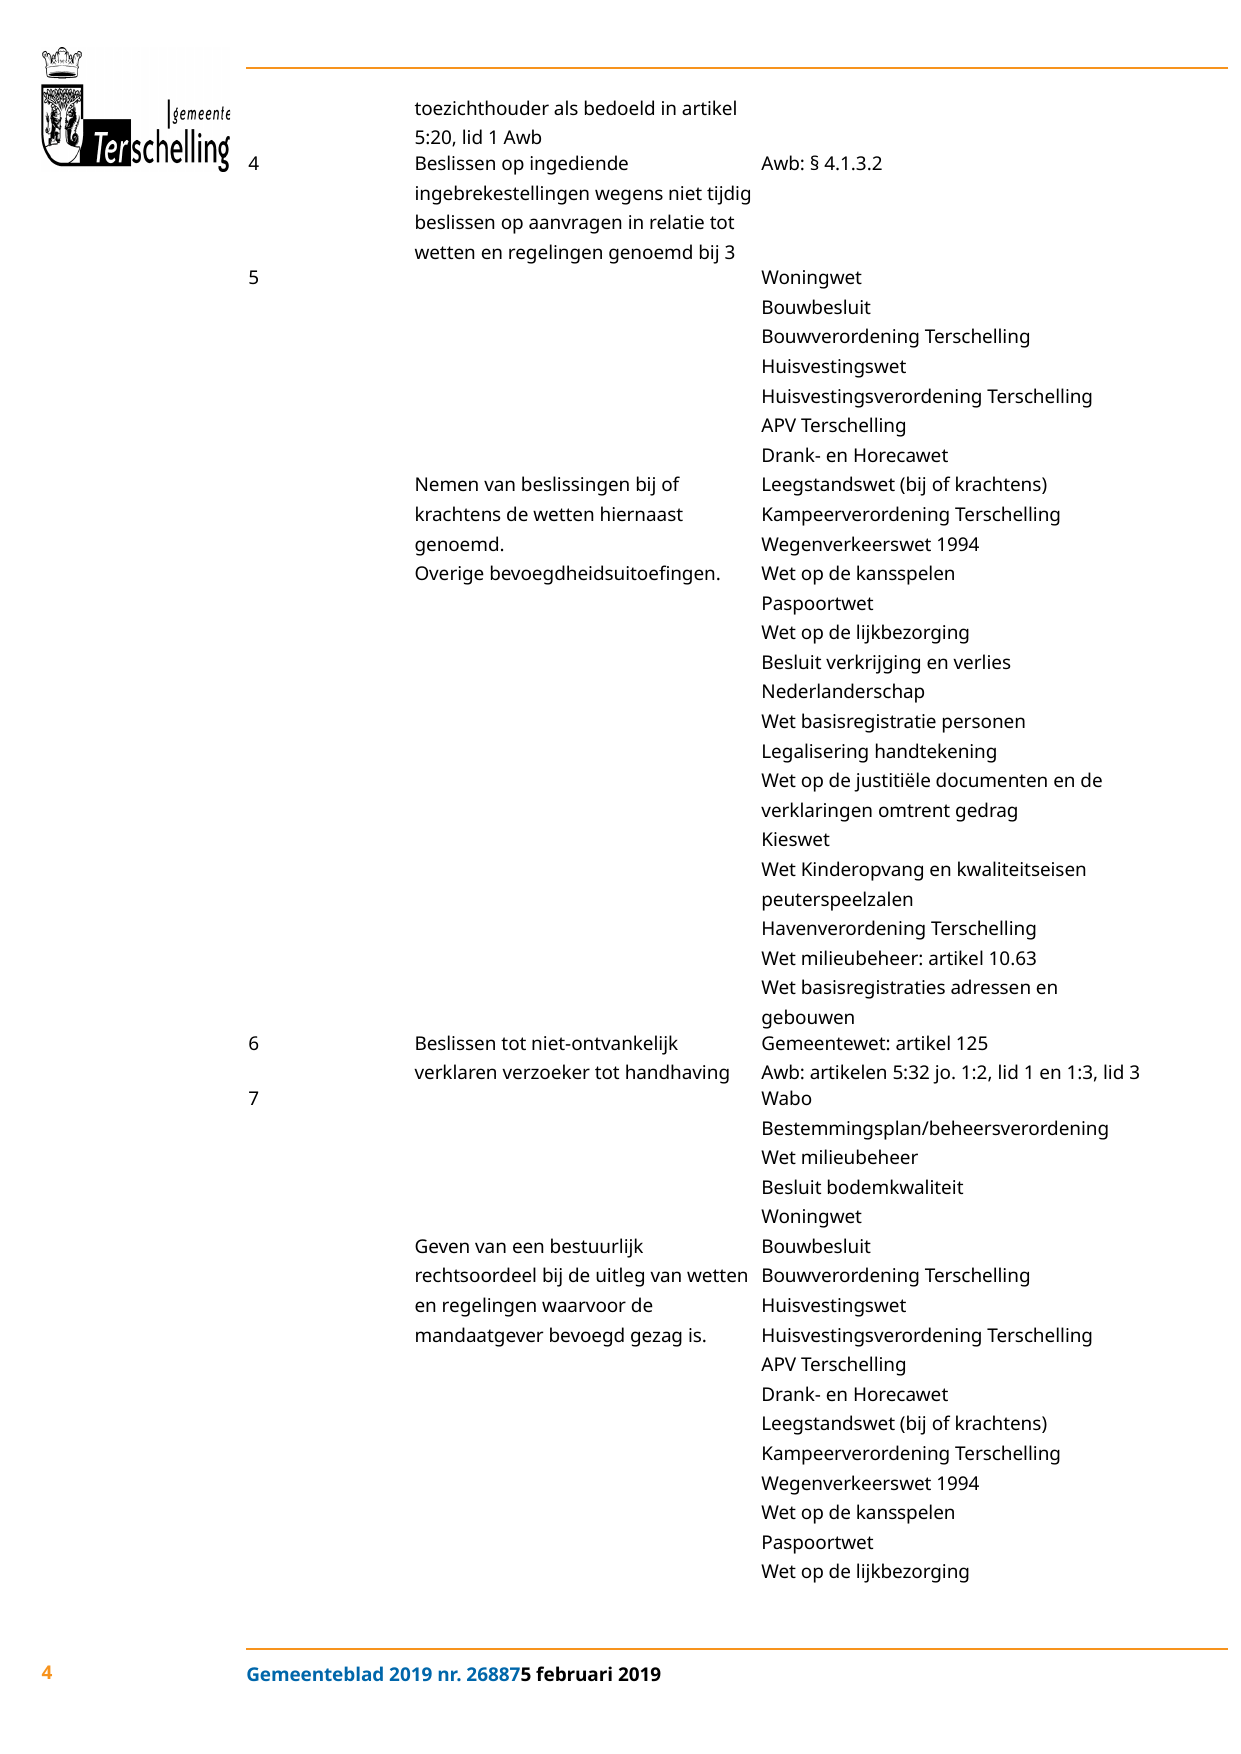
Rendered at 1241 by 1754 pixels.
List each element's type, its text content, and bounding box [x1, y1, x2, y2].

table_cell Wabo Bestemmingsplan/beheersverordening Wet milieubeheer Besluit bodemkwaliteit Woningwet Bouwbesluit Bouwverordening Terschelling Huisvestingswet Huisvestingsverordening Terschelling APV Terschelling Drank- en Horecawet Leegstandswet (bij of krachtens) Kampeerverordening Terschelling Wegenverkeerswet 1994 Wet op de kansspelen Paspoortwet Wet op de lijkbezorging [761, 1085, 1152, 1584]
table_cell Beslissen op ingediende ingebrekestellingen wegens niet tijdig beslissen op aanvragen in relatie tot wetten en regelingen genoemd bij 3 [414, 150, 761, 264]
table_cell Beslissen tot niet-ontvankelijk verklaren verzoeker tot handhaving [414, 1030, 761, 1085]
table_cell Gemeentewet: artikel 125 Awb: artikelen 5:32 jo. 1:2, lid 1 en 1:3, lid 3 [761, 1030, 1152, 1085]
table_cell Awb: § 4.1.3.2 [761, 150, 1152, 264]
table_cell 6 [248, 1030, 414, 1085]
table_cell Woningwet Bouwbesluit Bouwverordening Terschelling Huisvestingswet Huisvestingsverordening Terschelling APV Terschelling Drank- en Horecawet Leegstandswet (bij of krachtens) Kampeerverordening Terschelling Wegenverkeerswet 1994 Wet op de kansspelen Paspoortwet Wet op de lijkbezorging Besluit verkrijging en verlies Nederlanderschap Wet basisregistratie personen Legalisering handtekening Wet op de justitiële documenten en de verklaringen omtrent gedrag Kieswet Wet Kinderopvang en kwaliteitseisen peuterspeelzalen Havenverordening Terschelling Wet milieubeheer: artikel 10.63 Wet basisregistraties adressen en gebouwen [761, 265, 1152, 1030]
picture [41, 47, 231, 172]
table_cell [248, 95, 414, 150]
table_cell [761, 95, 1152, 150]
table_cell Geven van een bestuurlijk rechtsoordeel bij de uitleg van wetten en regelingen waarvoor de mandaatgever bevoegd gezag is. [414, 1085, 761, 1584]
table_cell 4 [248, 150, 414, 264]
table_cell Nemen van beslissingen bij of krachtens de wetten hiernaast genoemd. Overige bevoegdheidsuitoefingen. [414, 265, 761, 1030]
table_cell 7 [248, 1085, 414, 1584]
table_cell 5 [248, 265, 414, 1030]
table_cell toezichthouder als bedoeld in artikel 5:20, lid 1 Awb [414, 95, 761, 150]
